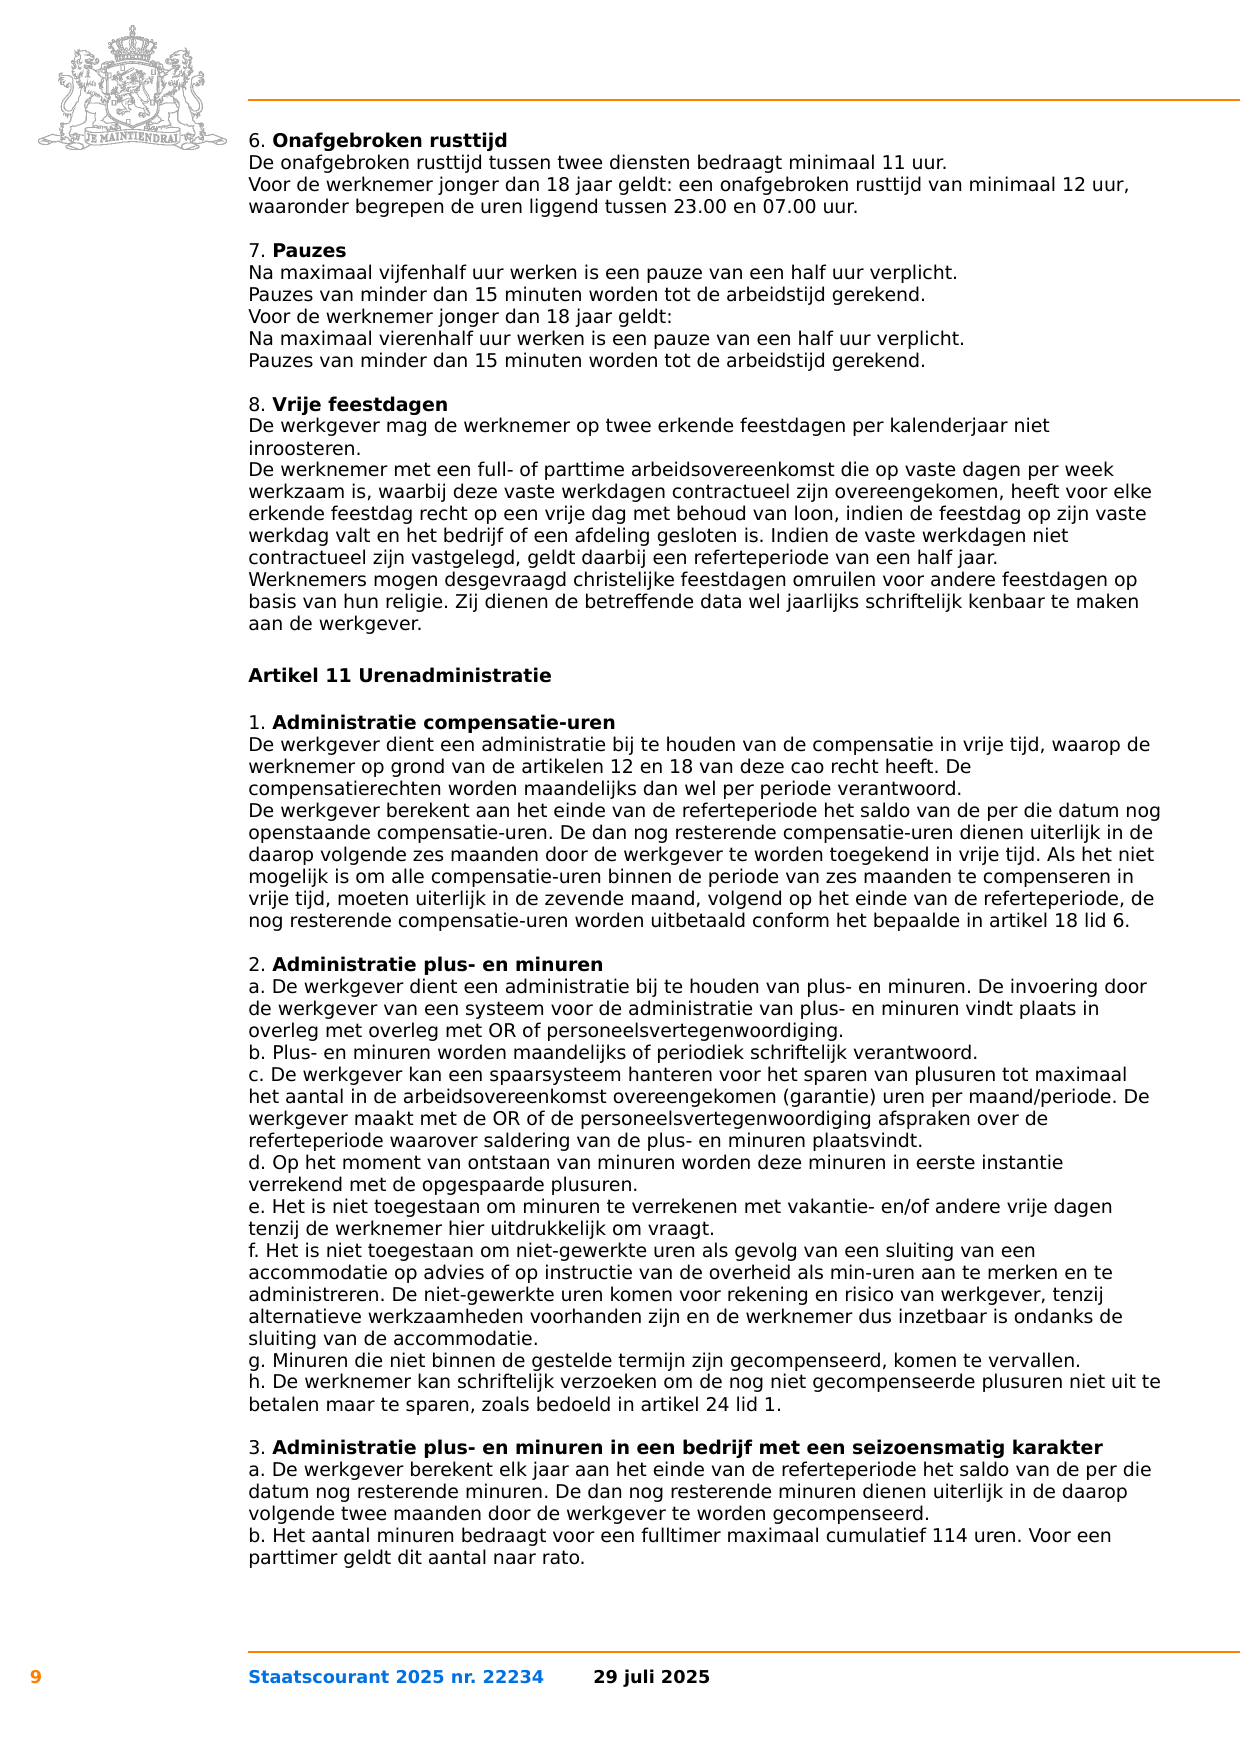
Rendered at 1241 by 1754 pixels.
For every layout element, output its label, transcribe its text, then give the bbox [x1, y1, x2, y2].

text f. Het is niet toegestaan om niet-gewerkte uren als gevolg van een sluiting van een accommodatie op advies of op instructie van de overheid als min-uren aan te merken en te administreren. De niet-gewerkte uren komen voor rekening en risico van werkgever, tenzij alternatieve werkzaamheden voorhanden zijn en de werknemer dus inzetbaar is ondanks de sluiting van de accommodatie. [248, 1239, 1163, 1349]
text 2. Administratie plus- en minuren [248, 954, 1163, 976]
text Na maximaal vierenhalf uur werken is een pauze van een half uur verplicht. [248, 328, 1163, 349]
picture [38, 25, 227, 150]
text d. Op het moment van ontstaan van minuren worden deze minuren in eerste instantie verrekend met de opgespaarde plusuren. [248, 1152, 1163, 1196]
text e. Het is niet toegestaan om minuren te verrekenen met vakantie- en/of andere vrije dagen tenzij de werknemer hier uitdrukkelijk om vraagt. [248, 1196, 1163, 1239]
text a. De werkgever berekent elk jaar aan het einde van de referteperiode het saldo van de per die datum nog resterende minuren. De dan nog resterende minuren dienen uiterlijk in de daarop volgende twee maanden door de werkgever te worden gecompenseerd. [248, 1459, 1163, 1525]
text Voor de werknemer jonger dan 18 jaar geldt: [248, 306, 1163, 328]
text a. De werkgever dient een administratie bij te houden van plus- en minuren. De invoering door de werkgever van een systeem voor de administratie van plus- en minuren vindt plaats in overleg met overleg met OR of personeelsvertegenwoordiging. [248, 976, 1163, 1042]
text c. De werkgever kan een spaarsysteem hanteren voor het sparen van plusuren tot maximaal het aantal in de arbeidsovereenkomst overeengekomen (garantie) uren per maand/periode. De werkgever maakt met de OR of de personeelsvertegenwoordiging afspraken over de referteperiode waarover saldering van de plus- en minuren plaatsvindt. [248, 1064, 1163, 1152]
text 8. Vrije feestdagen [248, 393, 1163, 415]
text De werkgever mag de werknemer op twee erkende feestdagen per kalenderjaar niet inroosteren. [248, 415, 1163, 459]
text De onafgebroken rusttijd tussen twee diensten bedraagt minimaal 11 uur. [248, 152, 1163, 174]
text Na maximaal vijfenhalf uur werken is een pauze van een half uur verplicht. [248, 262, 1163, 284]
text 6. Onafgebroken rusttijd [248, 130, 1163, 152]
text h. De werknemer kan schriftelijk verzoeken om de nog niet gecompenseerde plusuren niet uit te betalen maar te sparen, zoals bedoeld in artikel 24 lid 1. [248, 1371, 1163, 1415]
text 1. Administratie compensatie-uren [248, 712, 1163, 734]
text De werknemer met een full- of parttime arbeidsovereenkomst die op vaste dagen per week werkzaam is, waarbij deze vaste werkdagen contractueel zijn overeengekomen, heeft voor elke erkende feestdag recht op een vrije dag met behoud van loon, indien de feestdag op zijn vaste werkdag valt en het bedrijf of een afdeling gesloten is. Indien de vaste werkdagen niet contractueel zijn vastgelegd, geldt daarbij een referteperiode van een half jaar. [248, 459, 1163, 569]
text b. Plus- en minuren worden maandelijks of periodiek schriftelijk verantwoord. [248, 1042, 1163, 1064]
text Pauzes van minder dan 15 minuten worden tot de arbeidstijd gerekend. [248, 284, 1163, 306]
text 7. Pauzes [248, 240, 1163, 262]
text b. Het aantal minuren bedraagt voor een fulltimer maximaal cumulatief 114 uren. Voor een parttimer geldt dit aantal naar rato. [248, 1525, 1163, 1569]
text Pauzes van minder dan 15 minuten worden tot de arbeidstijd gerekend. [248, 349, 1163, 372]
text g. Minuren die niet binnen de gestelde termijn zijn gecompenseerd, komen te vervallen. [248, 1349, 1163, 1371]
text Werknemers mogen desgevraagd christelijke feestdagen omruilen voor andere feestdagen op basis van hun religie. Zij dienen de betreffende data wel jaarlijks schriftelijk kenbaar te maken aan de werkgever. [248, 569, 1163, 635]
text 3. Administratie plus- en minuren in een bedrijf met een seizoensmatig karakter [248, 1437, 1163, 1459]
text De werkgever berekent aan het einde van de referteperiode het saldo van de per die datum nog openstaande compensatie-uren. De dan nog resterende compensatie-uren dienen uiterlijk in de daarop volgende zes maanden door de werkgever te worden toegekend in vrije tijd. Als het niet mogelijk is om alle compensatie-uren binnen de periode van zes maanden te compenseren in vrije tijd, moeten uiterlijk in de zevende maand, volgend op het einde van de referteperiode, de nog resterende compensatie-uren worden uitbetaald conform het bepaalde in artikel 18 lid 6. [248, 800, 1163, 932]
subtitle Artikel 11 Urenadministratie [248, 665, 1163, 687]
text De werkgever dient een administratie bij te houden van de compensatie in vrije tijd, waarop de werknemer op grond van de artikelen 12 en 18 van deze cao recht heeft. De compensatierechten worden maandelijks dan wel per periode verantwoord. [248, 734, 1163, 800]
text Voor de werknemer jonger dan 18 jaar geldt: een onafgebroken rusttijd van minimaal 12 uur, waaronder begrepen de uren liggend tussen 23.00 en 07.00 uur. [248, 174, 1163, 218]
